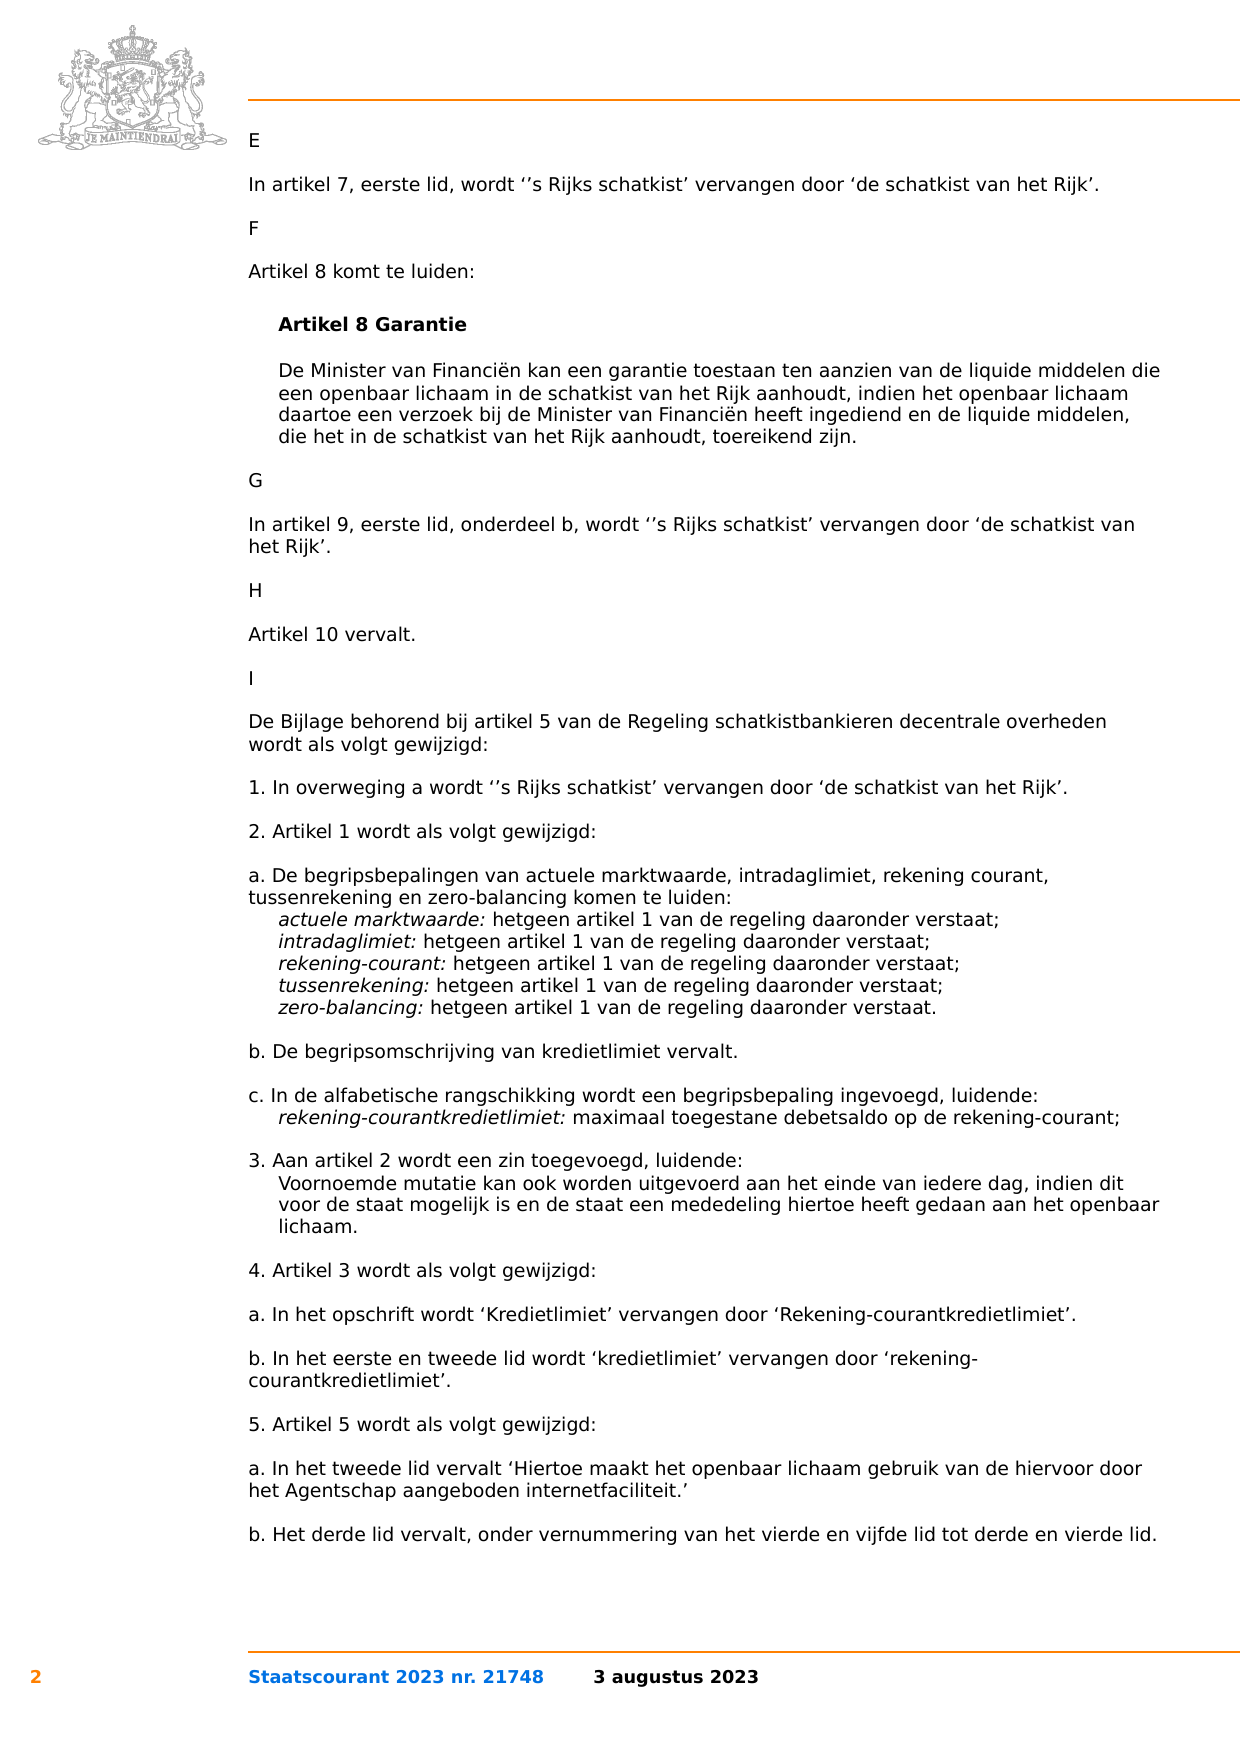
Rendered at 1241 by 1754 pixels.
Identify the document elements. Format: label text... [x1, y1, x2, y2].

text 1. In overweging a wordt ‘’s Rijks schatkist’ vervangen door ‘de schatkist van het Rijk’. [248, 777, 1163, 799]
text 5. Artikel 5 wordt als volgt gewijzigd: [248, 1414, 1163, 1436]
text c. In de alfabetische rangschikking wordt een begripsbepaling ingevoegd, luidende: [248, 1084, 1163, 1107]
text rekening-courant: hetgeen artikel 1 van de regeling daaronder verstaat; [278, 953, 1163, 975]
text 4. Artikel 3 wordt als volgt gewijzigd: [248, 1260, 1163, 1282]
picture [38, 25, 227, 150]
text In artikel 7, eerste lid, wordt ‘’s Rijks schatkist’ vervangen door ‘de schatkist van het Rijk’. [248, 174, 1163, 196]
text De Bijlage behorend bij artikel 5 van de Regeling schatkistbankieren decentrale overheden wordt als volgt gewijzigd: [248, 711, 1163, 755]
text I [248, 668, 1163, 689]
text 2. Artikel 1 wordt als volgt gewijzigd: [248, 821, 1163, 843]
text intradaglimiet: hetgeen artikel 1 van de regeling daaronder verstaat; [278, 931, 1163, 953]
text rekening-courantkredietlimiet: maximaal toegestane debetsaldo op de rekening-courant; [278, 1107, 1163, 1128]
text a. In het tweede lid vervalt ‘Hiertoe maakt het openbaar lichaam gebruik van de hiervoor door het Agentschap aangeboden internetfaciliteit.’ [248, 1458, 1163, 1502]
text b. De begripsomschrijving van kredietlimiet vervalt. [248, 1041, 1163, 1063]
text actuele marktwaarde: hetgeen artikel 1 van de regeling daaronder verstaat; [278, 909, 1163, 931]
text tussenrekening: hetgeen artikel 1 van de regeling daaronder verstaat; [278, 975, 1163, 997]
text a. De begripsbepalingen van actuele marktwaarde, intradaglimiet, rekening courant, tussenrekening en zero-balancing komen te luiden: [248, 865, 1163, 909]
text 3. Aan artikel 2 wordt een zin toegevoegd, luidende: [248, 1150, 1163, 1172]
text b. Het derde lid vervalt, onder vernummering van het vierde en vijfde lid tot derde en vierde lid. [248, 1523, 1163, 1545]
text a. In het opschrift wordt ‘Kredietlimiet’ vervangen door ‘Rekening-courantkredietlimiet’. [248, 1304, 1163, 1326]
text H [248, 580, 1163, 602]
text Artikel 8 komt te luiden: [248, 261, 1163, 283]
text F [248, 218, 1163, 239]
text De Minister van Financiën kan een garantie toestaan ten aanzien van de liquide middelen die een openbaar lichaam in de schatkist van het Rijk aanhoudt, indien het openbaar lichaam daartoe een verzoek bij de Minister van Financiën heeft ingediend en de liquide middelen, die het in de schatkist van het Rijk aanhoudt, toereikend zijn. [278, 360, 1163, 448]
subtitle Artikel 8 Garantie [278, 313, 1163, 335]
text E [248, 130, 1163, 152]
text Voornoemde mutatie kan ook worden uitgevoerd aan het einde van iedere dag, indien dit voor de staat mogelijk is en de staat een mededeling hiertoe heeft gedaan aan het openbaar lichaam. [278, 1172, 1163, 1238]
text In artikel 9, eerste lid, onderdeel b, wordt ‘’s Rijks schatkist’ vervangen door ‘de schatkist van het Rijk’. [248, 514, 1163, 558]
text G [248, 470, 1163, 492]
text Artikel 10 vervalt. [248, 624, 1163, 646]
text zero-balancing: hetgeen artikel 1 van de regeling daaronder verstaat. [278, 997, 1163, 1019]
text b. In het eerste en tweede lid wordt ‘kredietlimiet’ vervangen door ‘rekening-courantkredietlimiet’. [248, 1348, 1163, 1392]
